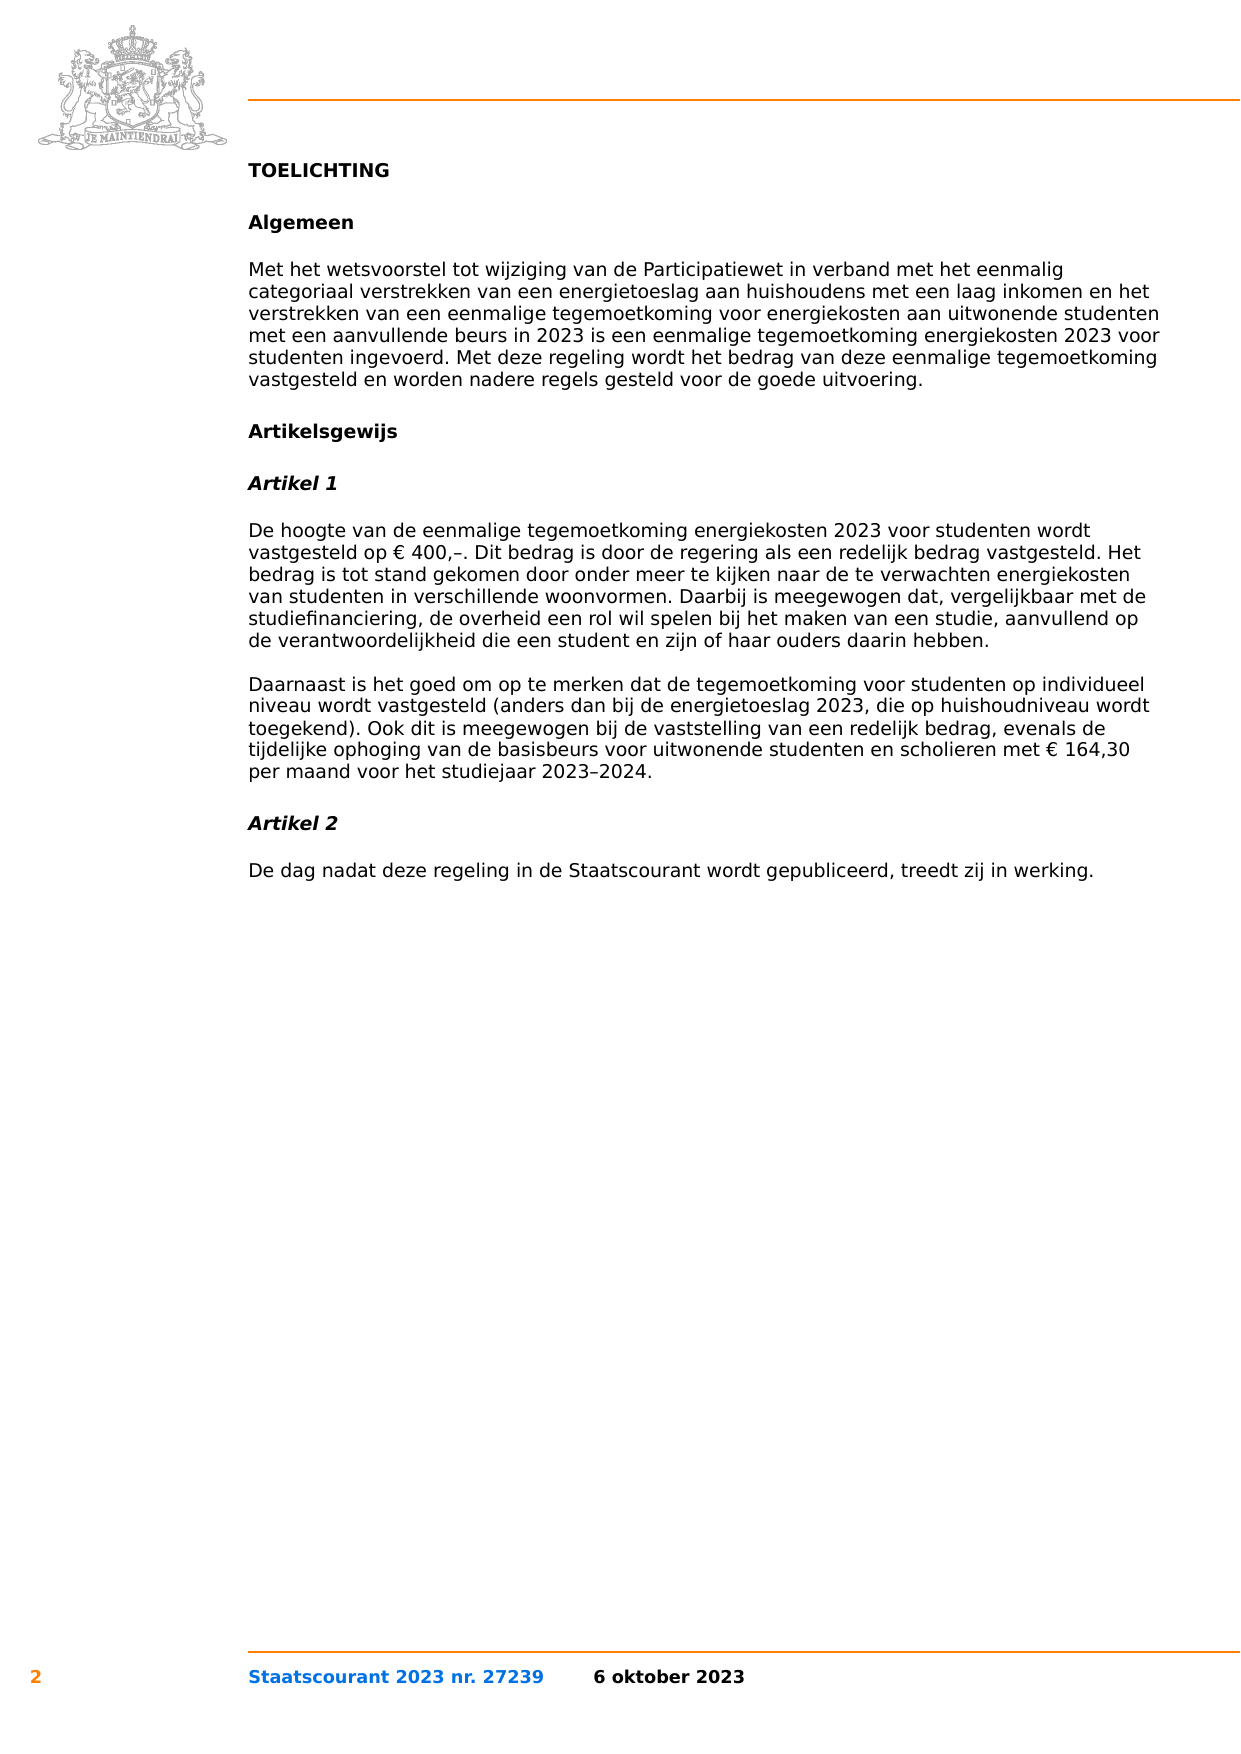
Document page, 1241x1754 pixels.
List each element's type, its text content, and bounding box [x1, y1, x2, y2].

text De hoogte van de eenmalige tegemoetkoming energiekosten 2023 voor studenten wordt vastgesteld op € 400,–. Dit bedrag is door de regering als een redelijk bedrag vastgesteld. Het bedrag is tot stand gekomen door onder meer te kijken naar de te verwachten energiekosten van studenten in verschillende woonvormen. Daarbij is meegewogen dat, vergelijkbaar met de studiefinanciering, de overheid een rol wil spelen bij het maken van een studie, aanvullend op de verantwoordelijkheid die een student en zijn of haar ouders daarin hebben. [248, 520, 1163, 652]
subtitle Algemeen [248, 212, 1163, 234]
text De dag nadat deze regeling in de Staatscourant wordt gepubliceerd, treedt zij in werking. [248, 860, 1163, 882]
text Met het wetsvoorstel tot wijziging van de Participatiewet in verband met het eenmalig categoriaal verstrekken van een energietoeslag aan huishoudens met een laag inkomen en het verstrekken van een eenmalige tegemoetkoming voor energiekosten aan uitwonende studenten met een aanvullende beurs in 2023 is een eenmalige tegemoetkoming energiekosten 2023 voor studenten ingevoerd. Met deze regeling wordt het bedrag van deze eenmalige tegemoetkoming vastgesteld en worden nadere regels gesteld voor de goede uitvoering. [248, 259, 1163, 391]
subtitle Artikel 2 [248, 813, 1163, 835]
subtitle Artikelsgewijs [248, 421, 1163, 443]
subtitle Artikel 1 [248, 473, 1163, 495]
subtitle TOELICHTING [248, 160, 1163, 182]
picture [38, 25, 227, 150]
text Daarnaast is het goed om op te merken dat de tegemoetkoming voor studenten op individueel niveau wordt vastgesteld (anders dan bij de energietoeslag 2023, die op huishoudniveau wordt toegekend). Ook dit is meegewogen bij de vaststelling van een redelijk bedrag, evenals de tijdelijke ophoging van de basisbeurs voor uitwonende studenten en scholieren met € 164,30 per maand voor het studiejaar 2023–2024. [248, 673, 1163, 783]
